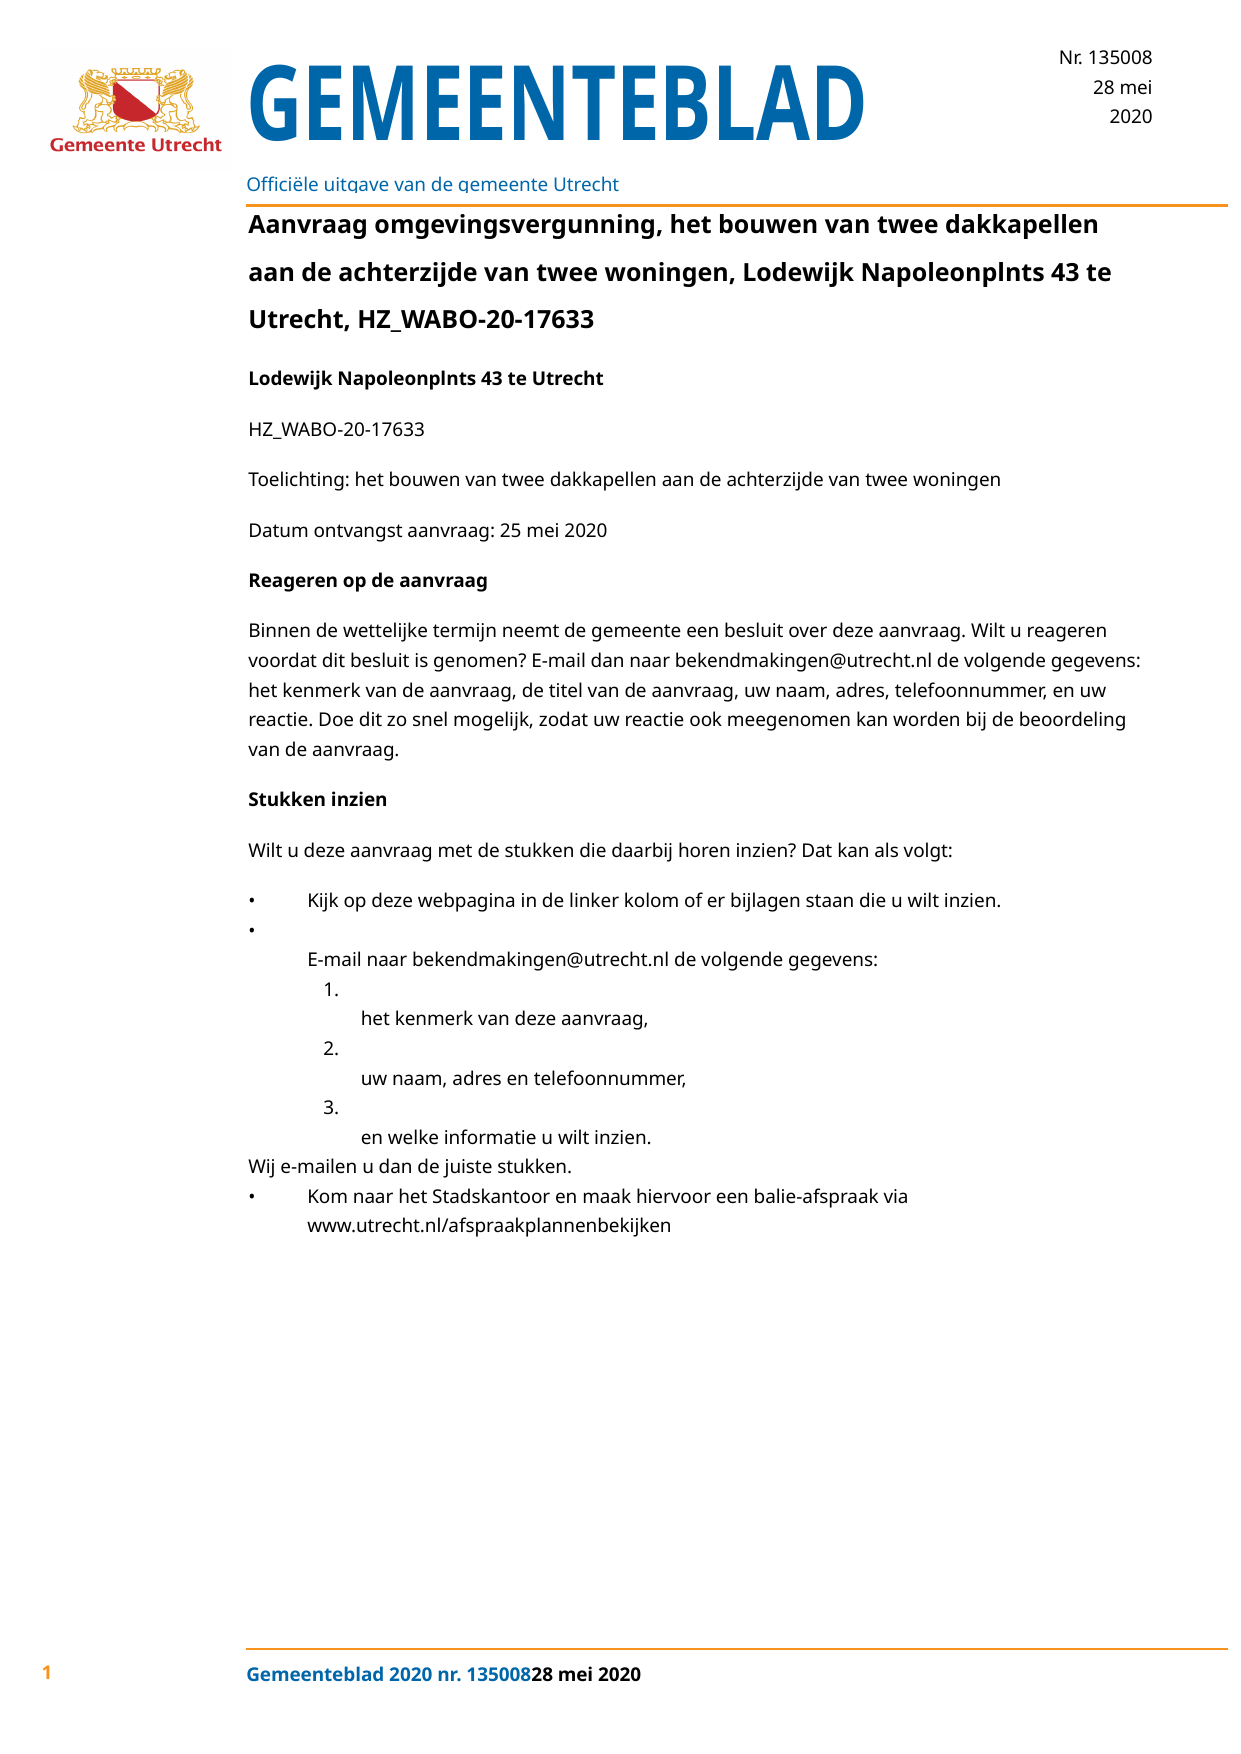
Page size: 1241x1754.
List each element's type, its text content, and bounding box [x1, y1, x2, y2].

list uw naam, adres en telefoonnummer, [323, 1065, 1152, 1090]
text Datum ontvangst aanvraag: 25 mei 2020 [248, 517, 1152, 542]
text Toelichting: het bouwen van twee dakkapellen aan de achterzijde van twee woningen [248, 466, 1152, 492]
text Stukken inzien [248, 786, 1152, 812]
list Kijk op deze webpagina in de linker kolom of er bijlagen staan die u wilt inzien. [248, 887, 1152, 913]
text Binnen de wettelijke termijn neemt de gemeente een besluit over deze aanvraag. Wilt u reageren voordat dit besluit is genomen? E-mail dan naar bekendmakingen@utrecht.nl de volgende gegevens: het kenmerk van de aanvraag, de titel van de aanvraag, uw naam, adres, telefoonnummer, en uw reactie. Doe dit zo snel mogelijk, zodat uw reactie ook meegenomen kan worden bij de beoordeling van de aanvraag. [248, 618, 1152, 762]
text Lodewijk Napoleonplnts 43 te Utrecht [248, 366, 1152, 391]
text Wilt u deze aanvraag met de stukken die daarbij horen inzien? Dat kan als volgt: [248, 837, 1152, 862]
list het kenmerk van deze aanvraag, [323, 1006, 1152, 1031]
list en welke informatie u wilt inzien. [323, 1124, 1152, 1149]
text Wij e-mailen u dan de juiste stukken. [248, 1153, 1152, 1179]
text Reageren op de aanvraag [248, 567, 1152, 593]
text HZ_WABO-20-17633 [248, 416, 1152, 442]
picture [41, 47, 231, 172]
list E-mail naar bekendmakingen@utrecht.nl de volgende gegevens: [248, 946, 1152, 972]
list Kom naar het Stadskantoor en maak hiervoor een balie-afspraak via www.utrecht.nl/afspraakplannenbekijken [248, 1183, 1152, 1238]
text Aanvraag omgevingsvergunning, het bouwen van twee dakkapellen aan de achterzijde van twee woningen, Lodewijk Napoleonplnts 43 te Utrecht, HZ_WABO-20-17633 [248, 207, 1152, 336]
